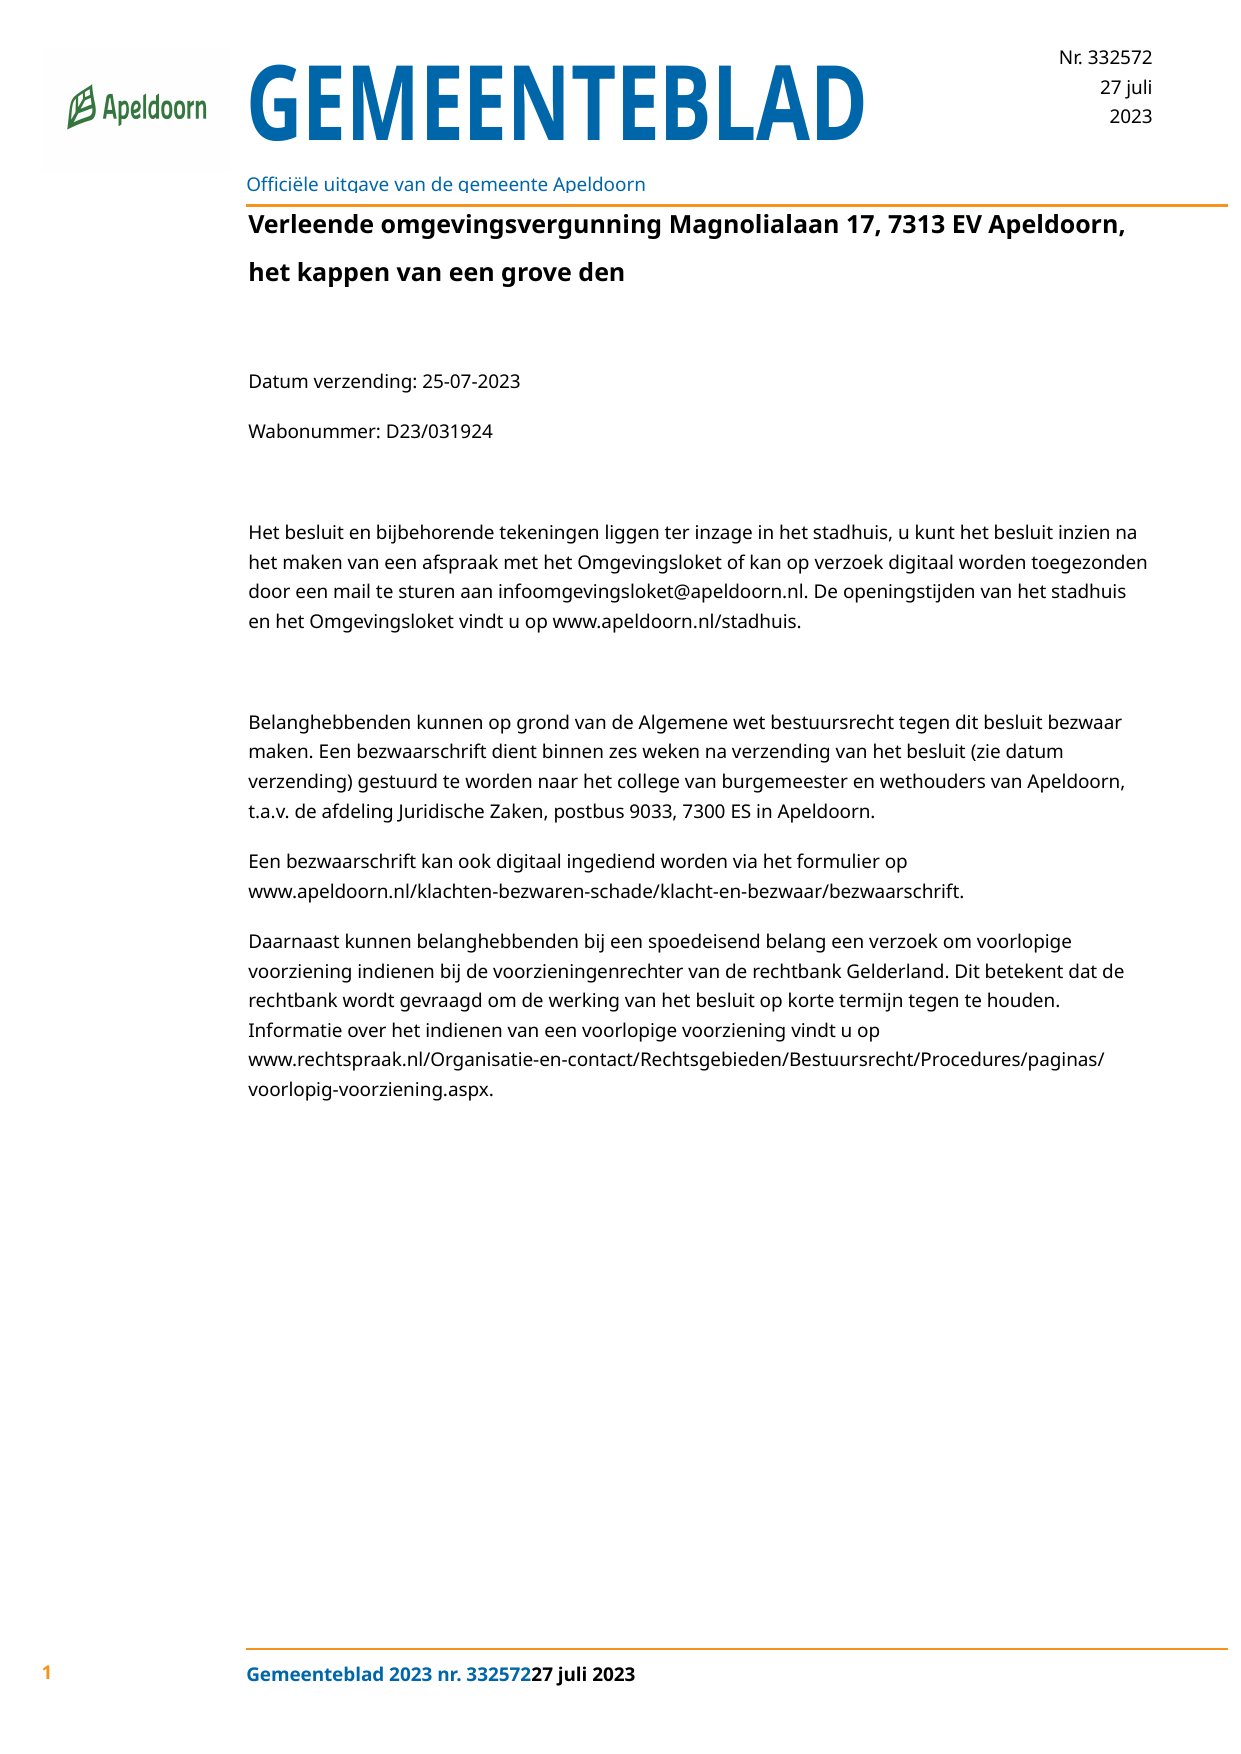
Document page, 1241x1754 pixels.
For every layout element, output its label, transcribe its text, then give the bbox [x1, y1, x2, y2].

picture [41, 47, 231, 172]
text Het besluit en bijbehorende tekeningen liggen ter inzage in het stadhuis, u kunt het besluit inzien na het maken van een afspraak met het Omgevingsloket of kan op verzoek digitaal worden toegezonden door een mail te sturen aan infoomgevingsloket@apeldoorn.nl. De openingstijden van het stadhuis en het Omgevingsloket vindt u op www.apeldoorn.nl/stadhuis. [248, 519, 1152, 634]
text Een bezwaarschrift kan ook digitaal ingediend worden via het formulier op www.apeldoorn.nl/klachten-bezwaren-schade/klacht-en-bezwaar/bezwaarschrift. [248, 848, 1152, 904]
text Wabonummer: D23/031924 [248, 419, 1152, 444]
text Verleende omgevingsvergunning Magnolialaan 17, 7313 EV Apeldoorn, het kappen van een grove den [248, 207, 1152, 288]
text Datum verzending: 25-07-2023 [248, 368, 1152, 394]
text Belanghebbenden kunnen op grond van de Algemene wet bestuursrecht tegen dit besluit bezwaar maken. Een bezwaarschrift dient binnen zes weken na verzending van het besluit (zie datum verzending) gestuurd te worden naar het college van burgemeester en wethouders van Apeldoorn, t.a.v. de afdeling Juridische Zaken, postbus 9033, 7300 ES in Apeldoorn. [248, 709, 1152, 824]
text Daarnaast kunnen belanghebbenden bij een spoedeisend belang een verzoek om voorlopige voorziening indienen bij de voorzieningenrechter van de rechtbank Gelderland. Dit betekent dat de rechtbank wordt gevraagd om de werking van het besluit op korte termijn tegen te houden. Informatie over het indienen van een voorlopige voorziening vindt u op www.rechtspraak.nl/Organisatie-en-contact/Rechtsgebieden/Bestuursrecht/Procedures/paginas/voorlopig-voorziening.aspx. [248, 928, 1152, 1102]
